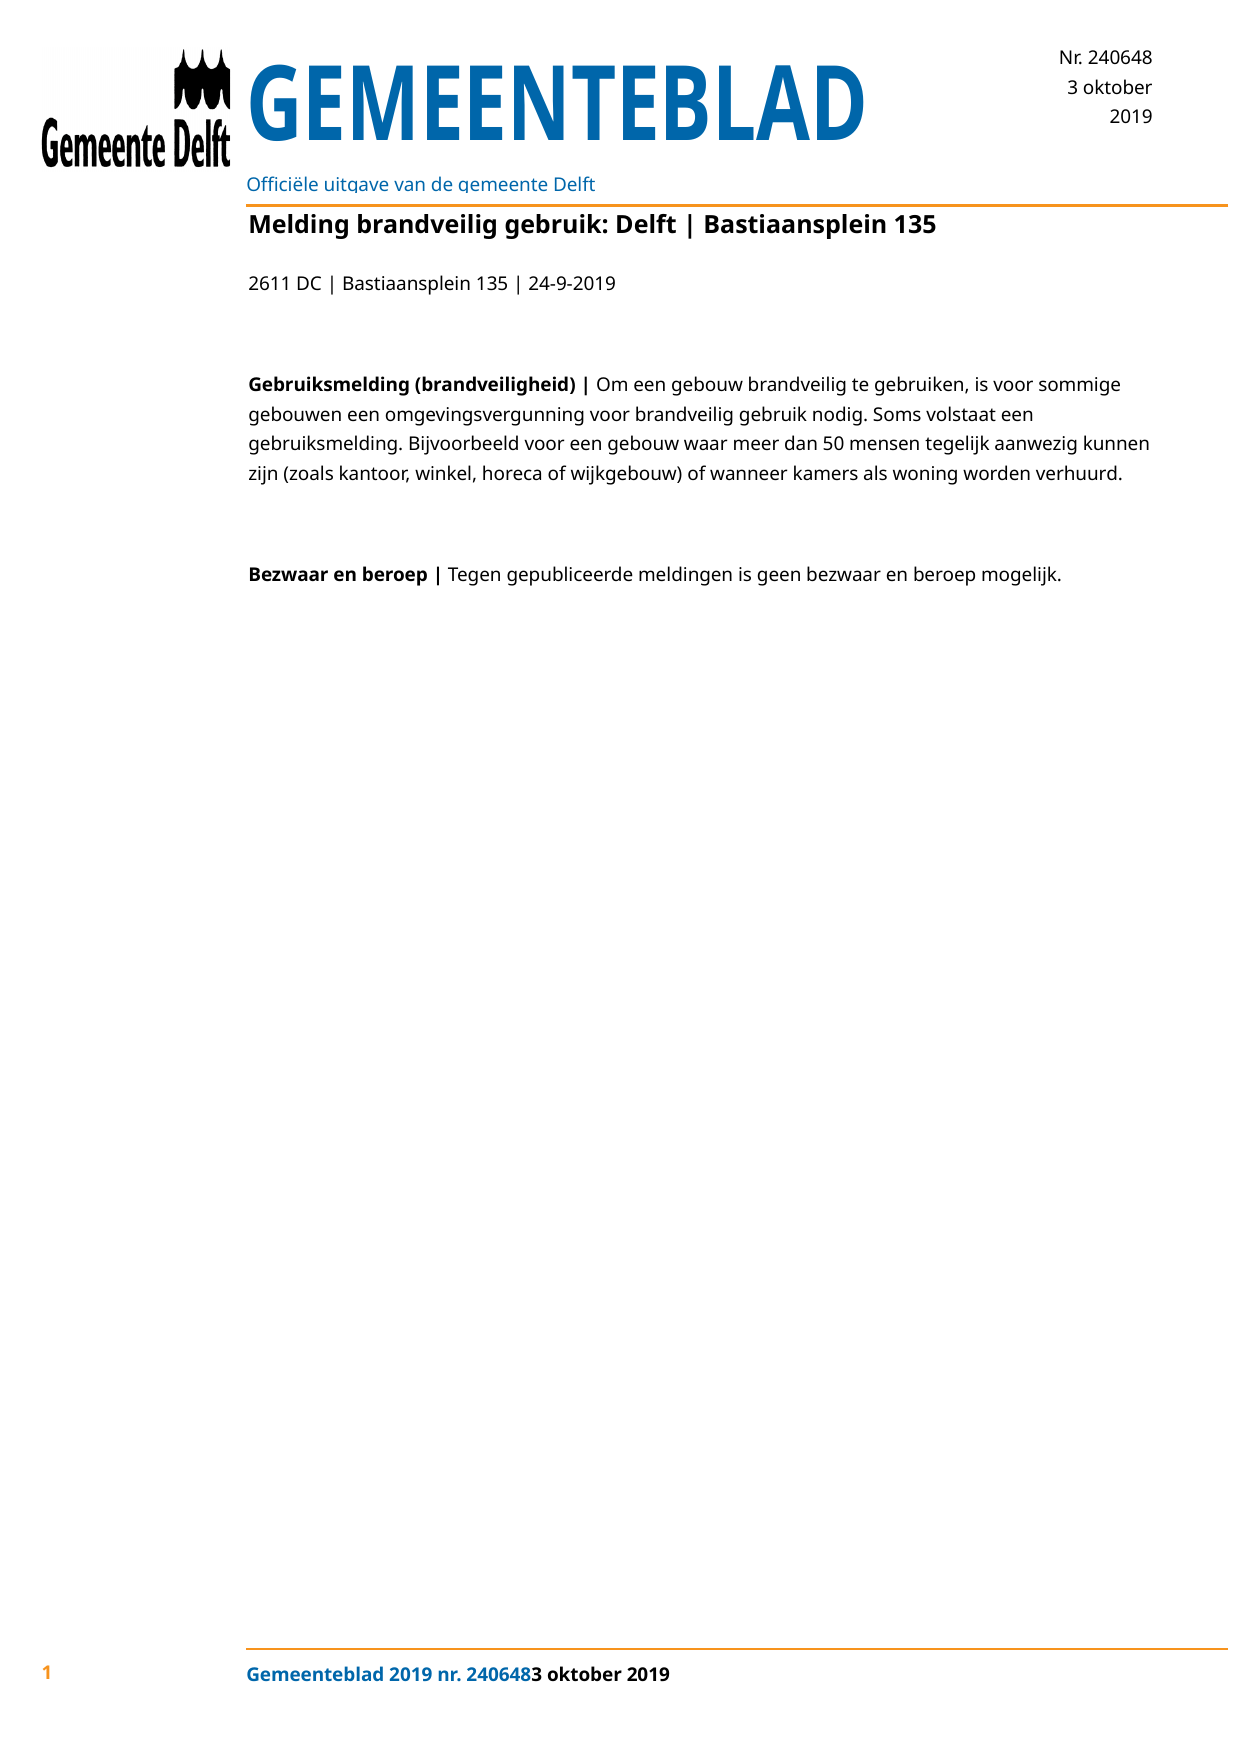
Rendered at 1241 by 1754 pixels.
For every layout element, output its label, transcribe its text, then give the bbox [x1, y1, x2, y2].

text Gebruiksmelding (brandveiligheid) | Om een gebouw brandveilig te gebruiken, is voor sommige gebouwen een omgevingsvergunning voor brandveilig gebruik nodig. Soms volstaat een gebruiksmelding. Bijvoorbeeld voor een gebouw waar meer dan 50 mensen tegelijk aanwezig kunnen zijn (zoals kantoor, winkel, horeca of wijkgebouw) of wanneer kamers als woning worden verhuurd. [248, 371, 1152, 486]
text Melding brandveilig gebruik: Delft | Bastiaansplein 135 [248, 207, 1152, 241]
text Bezwaar en beroep | Tegen gepubliceerde meldingen is geen bezwaar en beroep mogelijk. [248, 561, 1152, 586]
picture [41, 47, 231, 172]
text 2611 DC | Bastiaansplein 135 | 24-9-2019 [248, 270, 1152, 296]
